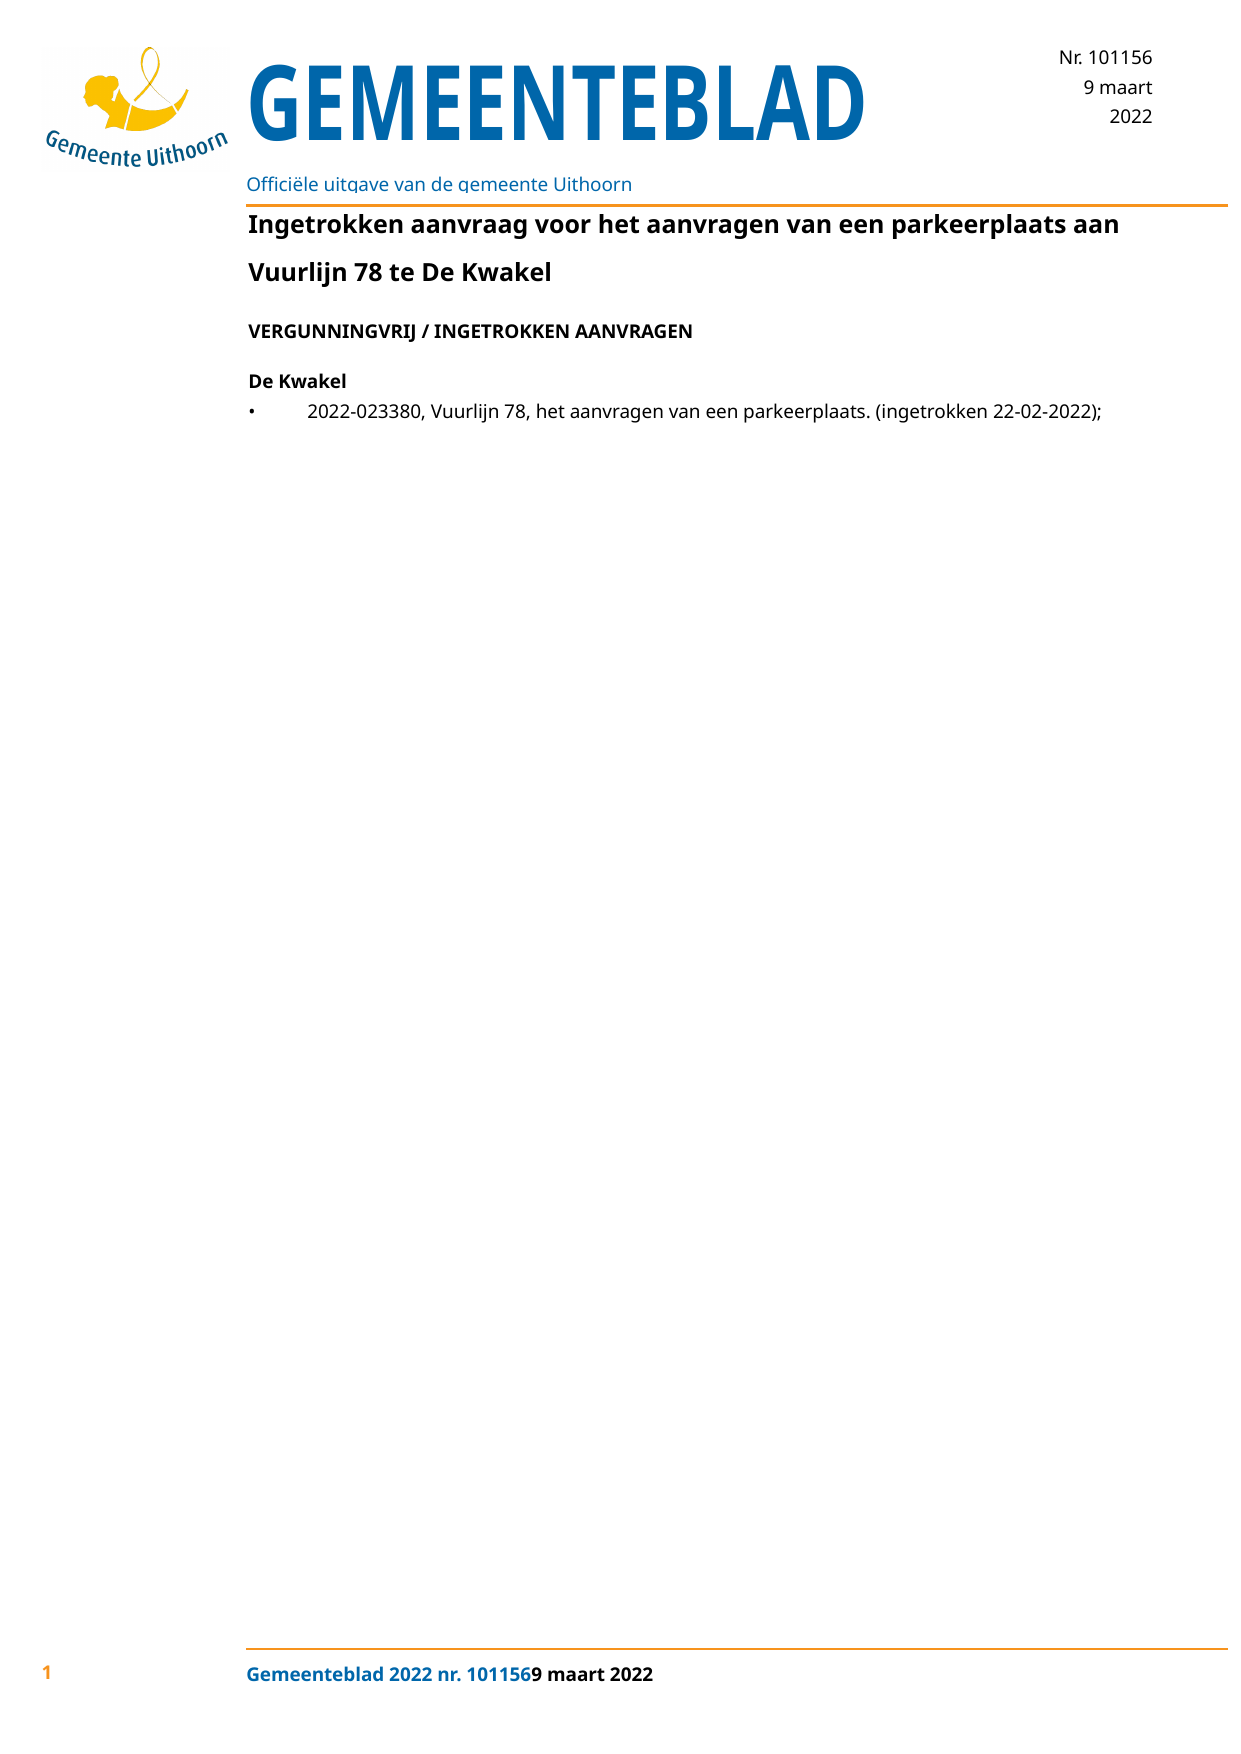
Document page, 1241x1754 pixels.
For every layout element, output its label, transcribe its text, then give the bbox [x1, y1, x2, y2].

picture [41, 47, 231, 172]
text VERGUNNINGVRIJ / INGETROKKEN AANVRAGEN [248, 318, 1152, 344]
text Ingetrokken aanvraag voor het aanvragen van een parkeerplaats aan Vuurlijn 78 te De Kwakel [248, 207, 1152, 288]
text De Kwakel [248, 368, 1152, 394]
list 2022-023380, Vuurlijn 78, het aanvragen van een parkeerplaats. (ingetrokken 22-02-2022); [248, 398, 1152, 424]
